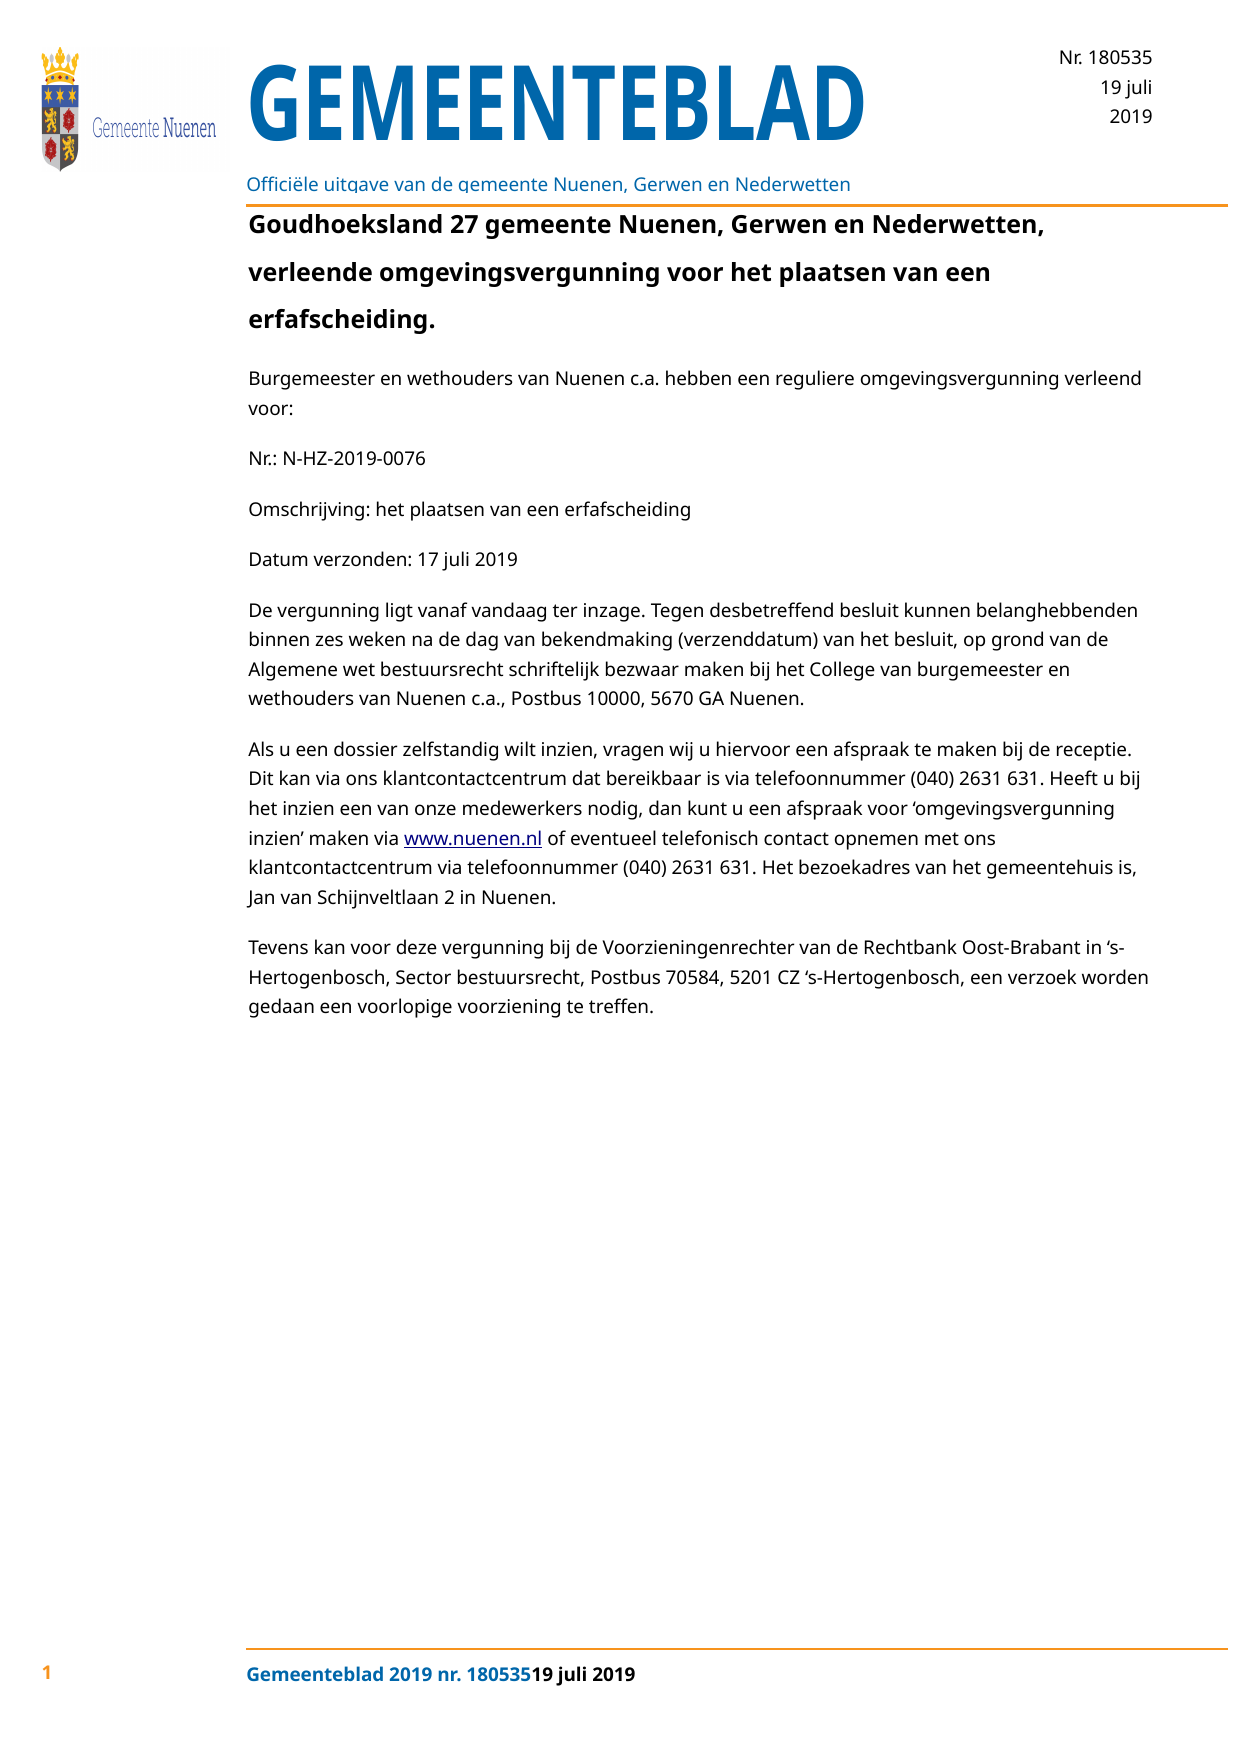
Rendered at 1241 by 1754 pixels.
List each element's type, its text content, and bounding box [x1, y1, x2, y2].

picture [41, 47, 231, 172]
text Als u een dossier zelfstandig wilt inzien, vragen wij u hiervoor een afspraak te maken bij de receptie. Dit kan via ons klantcontactcentrum dat bereikbaar is via telefoonnummer (040) 2631 631. Heeft u bij het inzien een van onze medewerkers nodig, dan kunt u een afspraak voor ‘omgevingsvergunning inzien’ maken via www.nuenen.nl of eventueel telefonisch contact opnemen met ons klantcontactcentrum via telefoonnummer (040) 2631 631. Het bezoekadres van het gemeentehuis is, Jan van Schijnveltlaan 2 in Nuenen. [248, 736, 1152, 909]
text De vergunning ligt vanaf vandaag ter inzage. Tegen desbetreffend besluit kunnen belanghebbenden binnen zes weken na de dag van bekendmaking (verzenddatum) van het besluit, op grond van de Algemene wet bestuursrecht schriftelijk bezwaar maken bij het College van burgemeester en wethouders van Nuenen c.a., Postbus 10000, 5670 GA Nuenen. [248, 597, 1152, 711]
text Burgemeester en wethouders van Nuenen c.a. hebben een reguliere omgevingsvergunning verleend voor: [248, 366, 1152, 421]
text Nr.: N-HZ-2019-0076 [248, 446, 1152, 471]
text Goudhoeksland 27 gemeente Nuenen, Gerwen en Nederwetten, verleende omgevingsvergunning voor het plaatsen van een erfafscheiding. [248, 207, 1152, 336]
text Omschrijving: het plaatsen van een erfafscheiding [248, 496, 1152, 522]
text Datum verzonden: 17 juli 2019 [248, 546, 1152, 572]
text Tevens kan voor deze vergunning bij de Voorzieningenrechter van de Rechtbank Oost-Brabant in ‘s-Hertogenbosch, Sector bestuursrecht, Postbus 70584, 5201 CZ ‘s-Hertogenbosch, een verzoek worden gedaan een voorlopige voorziening te treffen. [248, 934, 1152, 1019]
